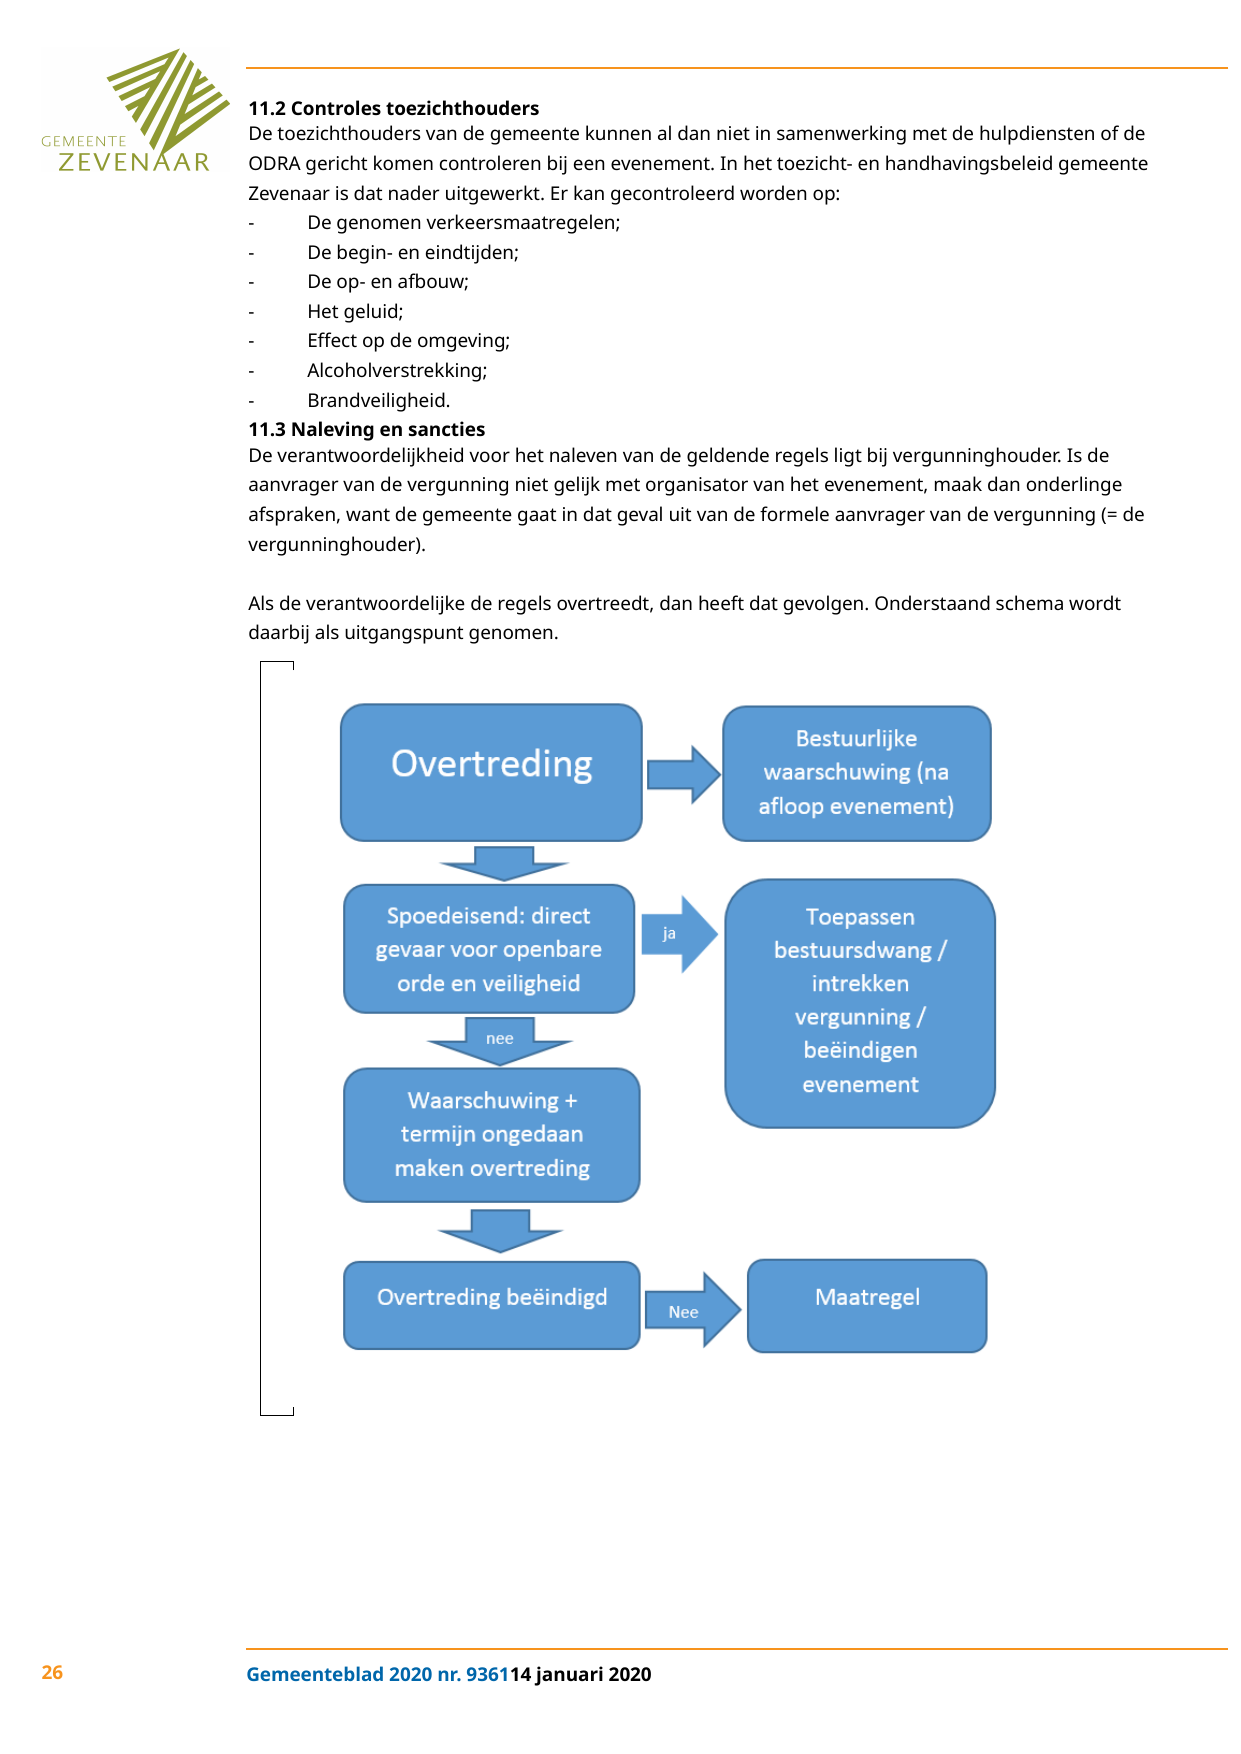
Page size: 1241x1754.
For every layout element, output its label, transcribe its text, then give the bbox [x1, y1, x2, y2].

text De verantwoordelijkheid voor het naleven van de geldende regels ligt bij vergunninghouder. Is de aanvrager van de vergunning niet gelijk met organisator van het evenement, maak dan onderlinge afspraken, want de gemeente gaat in dat geval uit van de formele aanvrager van de vergunning (= de vergunninghouder). [248, 442, 1152, 557]
list De begin- en eindtijden; [248, 239, 1152, 264]
text Als de verantwoordelijke de regels overtreedt, dan heeft dat gevolgen. Onderstaand schema wordt daarbij als uitgangspunt genomen. [248, 590, 1152, 645]
list De op- en afbouw; [248, 268, 1152, 294]
text 11.3 Naleving en sancties [248, 416, 1152, 442]
list De genomen verkeersmaatregelen; [248, 209, 1152, 235]
list Effect op de omgeving; [248, 328, 1152, 353]
text De toezichthouders van de gemeente kunnen al dan niet in samenwerking met de hulpdiensten of de ODRA gericht komen controleren bij een evenement. In het toezicht- en handhavingsbeleid gemeente Zevenaar is dat nader uitgewerkt. Er kan gecontroleerd worden op: [248, 121, 1152, 205]
text 11.2 Controles toezichthouders [248, 95, 1152, 121]
list Brandveiligheid. [248, 387, 1152, 412]
list Alcoholverstrekking; [248, 357, 1152, 383]
list Het geluid; [248, 298, 1152, 324]
picture [41, 47, 231, 172]
picture [268, 670, 1037, 1407]
